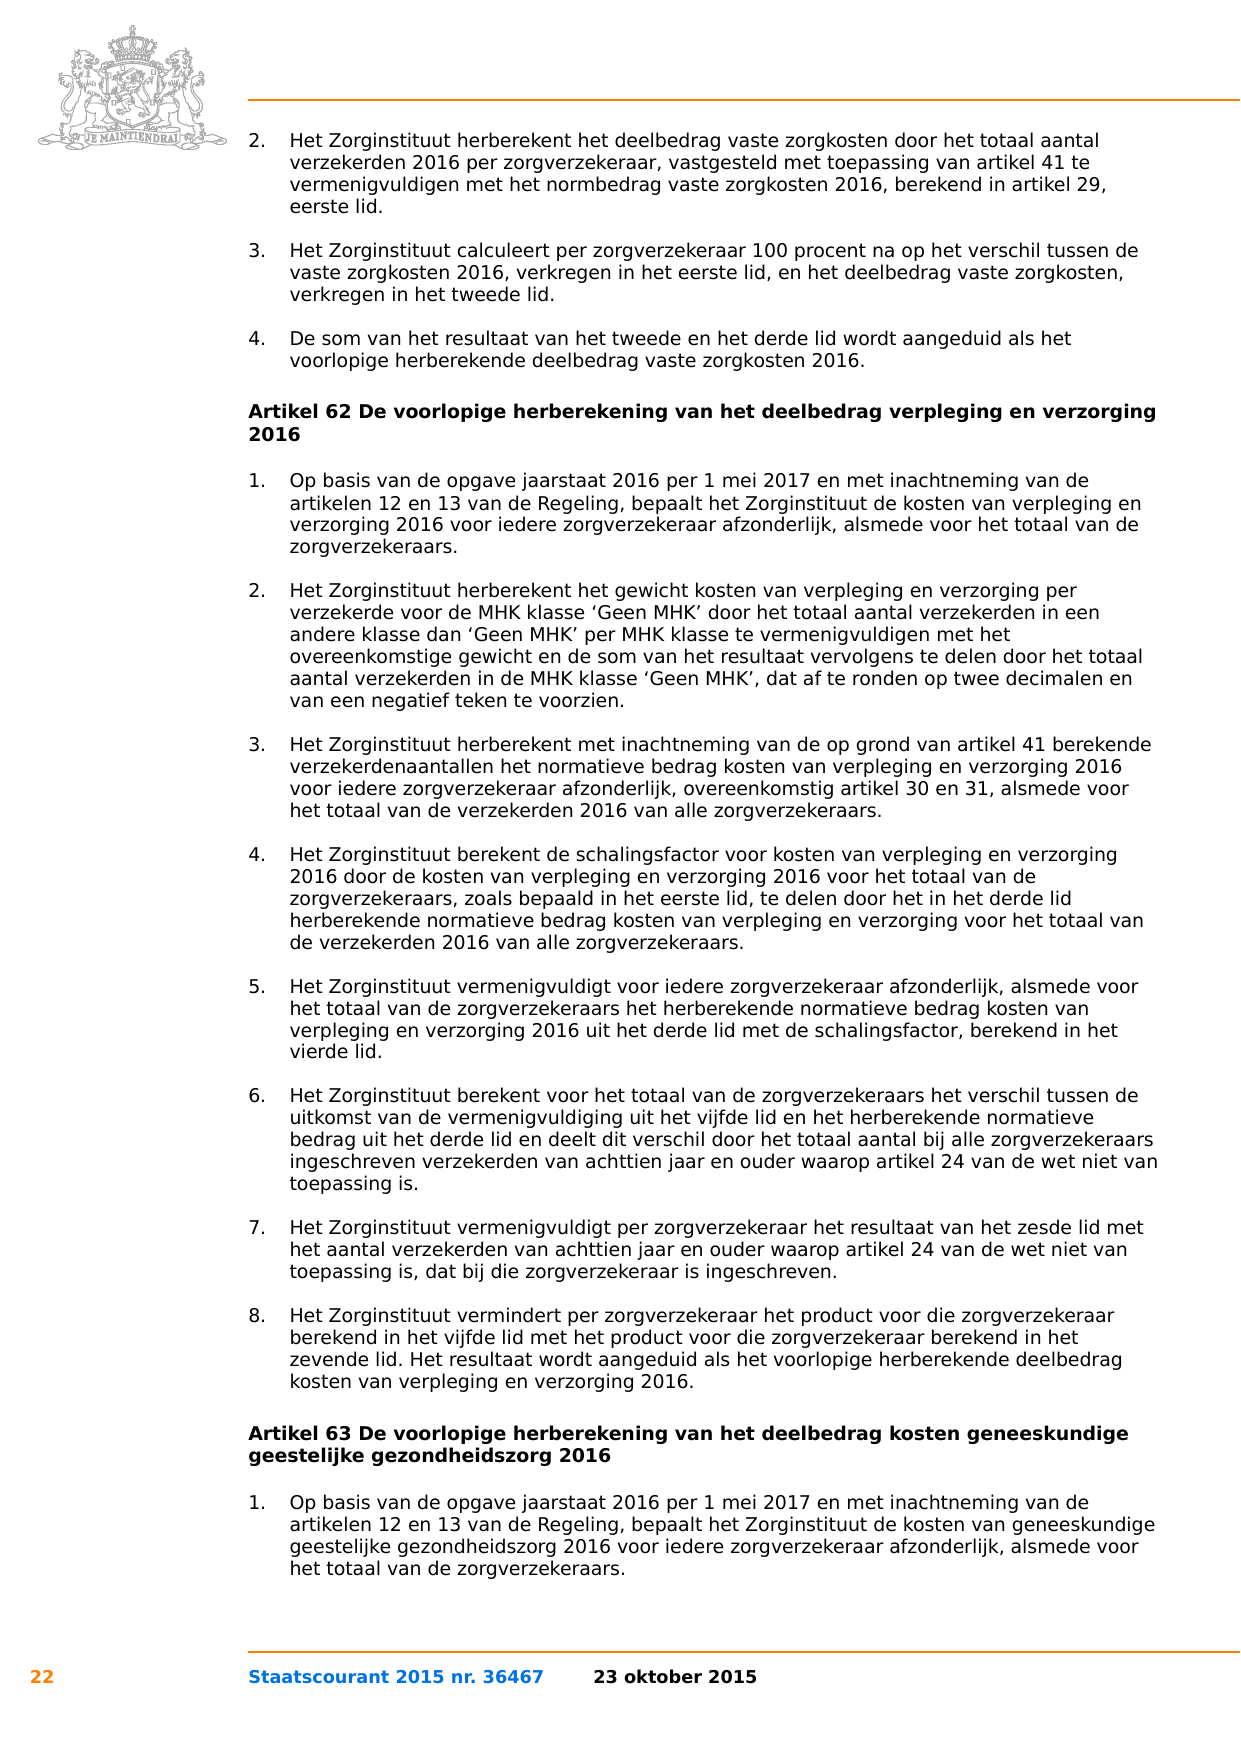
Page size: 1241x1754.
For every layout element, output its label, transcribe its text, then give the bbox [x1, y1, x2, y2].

text 4. De som van het resultaat van het tweede en het derde lid wordt aangeduid als het voorlopige herberekende deelbedrag vaste zorgkosten 2016. [248, 327, 1163, 371]
text 7. Het Zorginstituut vermenigvuldigt per zorgverzekeraar het resultaat van het zesde lid met het aantal verzekerden van achttien jaar en ouder waarop artikel 24 van de wet niet van toepassing is, dat bij die zorgverzekeraar is ingeschreven. [248, 1217, 1163, 1283]
subtitle Artikel 62 De voorlopige herberekening van het deelbedrag verpleging en verzorging 2016 [248, 401, 1163, 445]
picture [38, 25, 227, 150]
text 3. Het Zorginstituut herberekent met inachtneming van de op grond van artikel 41 berekende verzekerdenaantallen het normatieve bedrag kosten van verpleging en verzorging 2016 voor iedere zorgverzekeraar afzonderlijk, overeenkomstig artikel 30 en 31, alsmede voor het totaal van de verzekerden 2016 van alle zorgverzekeraars. [248, 734, 1163, 822]
subtitle Artikel 63 De voorlopige herberekening van het deelbedrag kosten geneeskundige geestelijke gezondheidszorg 2016 [248, 1423, 1163, 1467]
text 1. Op basis van de opgave jaarstaat 2016 per 1 mei 2017 en met inachtneming van de artikelen 12 en 13 van de Regeling, bepaalt het Zorginstituut de kosten van geneeskundige geestelijke gezondheidszorg 2016 voor iedere zorgverzekeraar afzonderlijk, alsmede voor het totaal van de zorgverzekeraars. [248, 1492, 1163, 1580]
text 2. Het Zorginstituut herberekent het deelbedrag vaste zorgkosten door het totaal aantal verzekerden 2016 per zorgverzekeraar, vastgesteld met toepassing van artikel 41 te vermenigvuldigen met het normbedrag vaste zorgkosten 2016, berekend in artikel 29, eerste lid. [248, 130, 1163, 218]
text 5. Het Zorginstituut vermenigvuldigt voor iedere zorgverzekeraar afzonderlijk, alsmede voor het totaal van de zorgverzekeraars het herberekende normatieve bedrag kosten van verpleging en verzorging 2016 uit het derde lid met de schalingsfactor, berekend in het vierde lid. [248, 976, 1163, 1063]
text 3. Het Zorginstituut calculeert per zorgverzekeraar 100 procent na op het verschil tussen de vaste zorgkosten 2016, verkregen in het eerste lid, en het deelbedrag vaste zorgkosten, verkregen in het tweede lid. [248, 240, 1163, 306]
text 8. Het Zorginstituut vermindert per zorgverzekeraar het product voor die zorgverzekeraar berekend in het vijfde lid met het product voor die zorgverzekeraar berekend in het zevende lid. Het resultaat wordt aangeduid als het voorlopige herberekende deelbedrag kosten van verpleging en verzorging 2016. [248, 1305, 1163, 1393]
text 1. Op basis van de opgave jaarstaat 2016 per 1 mei 2017 en met inachtneming van de artikelen 12 en 13 van de Regeling, bepaalt het Zorginstituut de kosten van verpleging en verzorging 2016 voor iedere zorgverzekeraar afzonderlijk, alsmede voor het totaal van de zorgverzekeraars. [248, 470, 1163, 558]
text 4. Het Zorginstituut berekent de schalingsfactor voor kosten van verpleging en verzorging 2016 door de kosten van verpleging en verzorging 2016 voor het totaal van de zorgverzekeraars, zoals bepaald in het eerste lid, te delen door het in het derde lid herberekende normatieve bedrag kosten van verpleging en verzorging voor het totaal van de verzekerden 2016 van alle zorgverzekeraars. [248, 844, 1163, 954]
text 2. Het Zorginstituut herberekent het gewicht kosten van verpleging en verzorging per verzekerde voor de MHK klasse ‘Geen MHK’ door het totaal aantal verzekerden in een andere klasse dan ‘Geen MHK’ per MHK klasse te vermenigvuldigen met het overeenkomstige gewicht en de som van het resultaat vervolgens te delen door het totaal aantal verzekerden in de MHK klasse ‘Geen MHK’, dat af te ronden op twee decimalen en van een negatief teken te voorzien. [248, 580, 1163, 712]
text 6. Het Zorginstituut berekent voor het totaal van de zorgverzekeraars het verschil tussen de uitkomst van de vermenigvuldiging uit het vijfde lid en het herberekende normatieve bedrag uit het derde lid en deelt dit verschil door het totaal aantal bij alle zorgverzekeraars ingeschreven verzekerden van achttien jaar en ouder waarop artikel 24 van de wet niet van toepassing is. [248, 1085, 1163, 1195]
